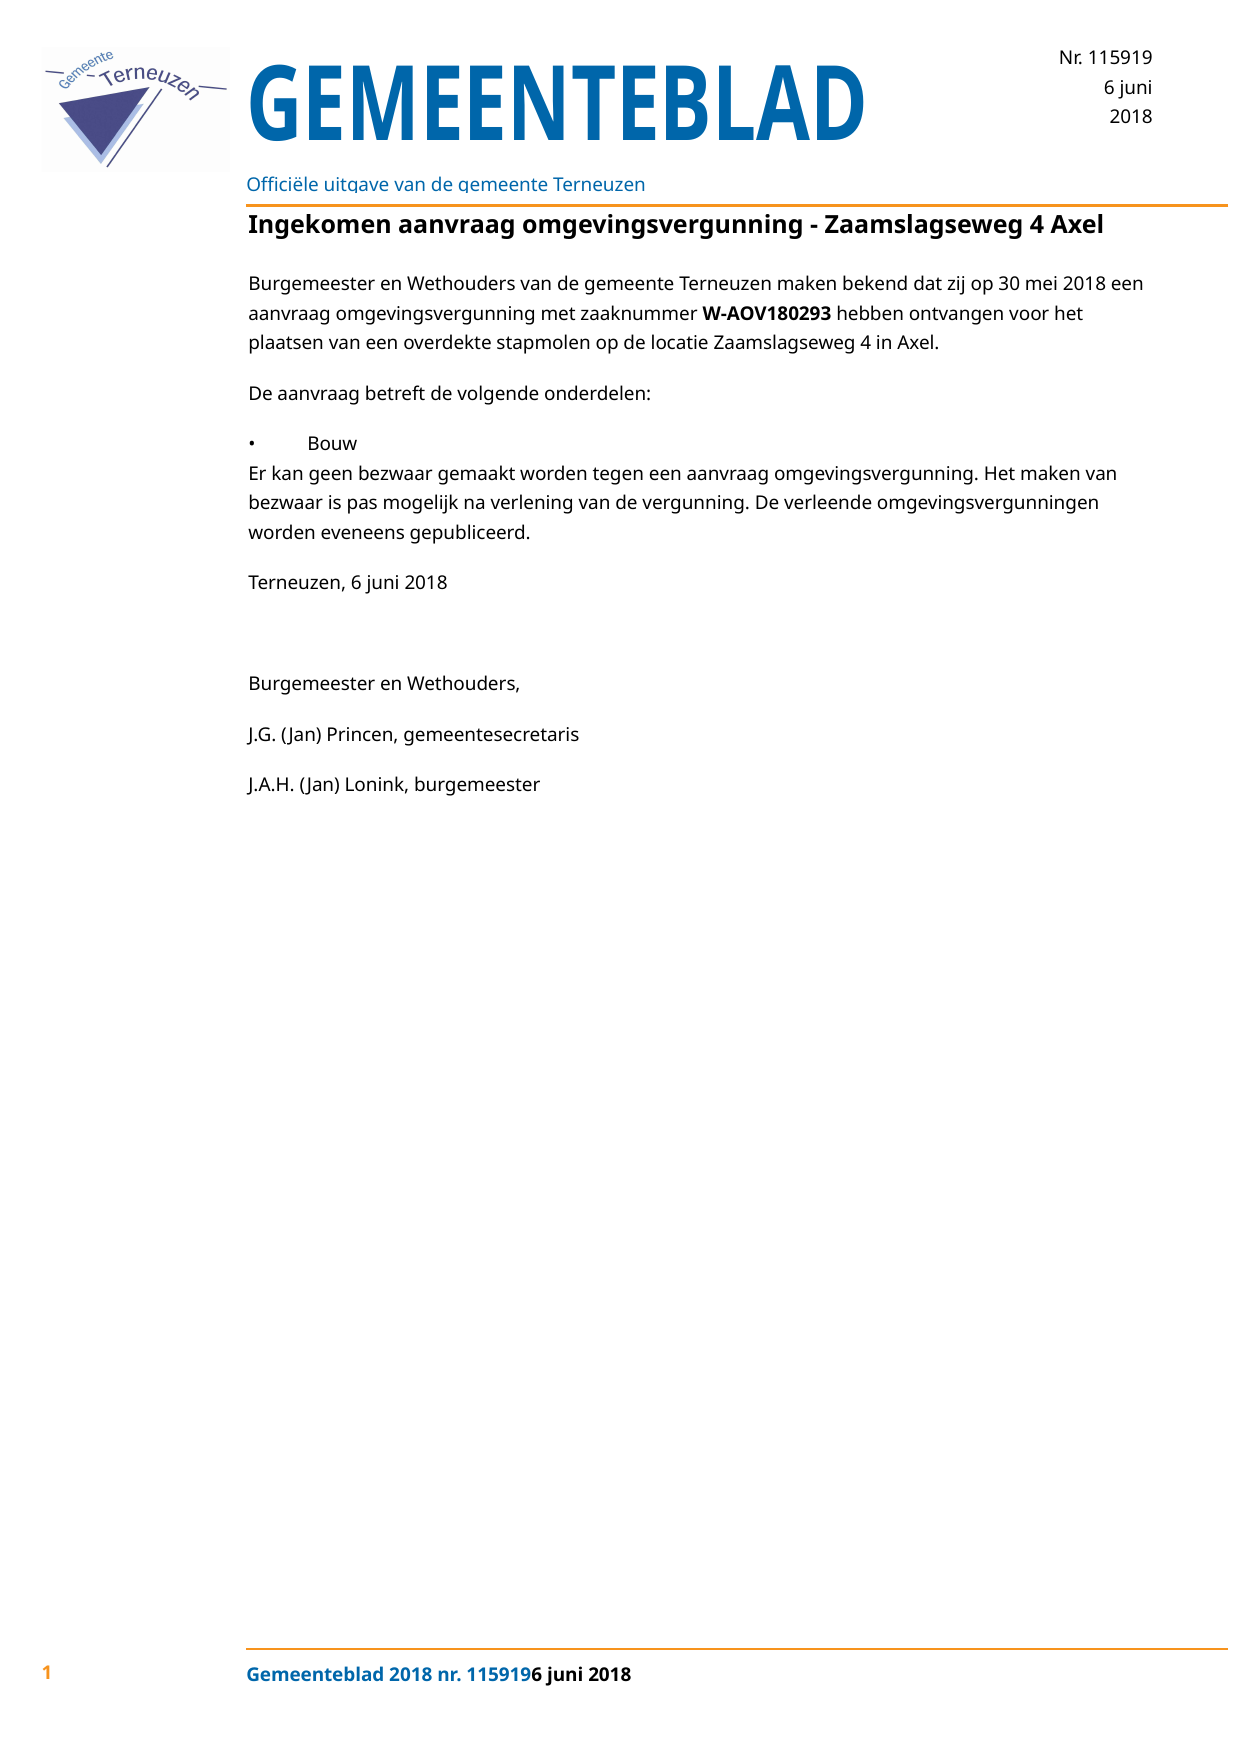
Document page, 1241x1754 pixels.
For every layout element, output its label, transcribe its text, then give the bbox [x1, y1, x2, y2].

text Er kan geen bezwaar gemaakt worden tegen een aanvraag omgevingsvergunning. Het maken van bezwaar is pas mogelijk na verlening van de vergunning. De verleende omgevingsvergunningen worden eveneens gepubliceerd. [248, 460, 1152, 545]
list Bouw [248, 430, 1152, 456]
text Burgemeester en Wethouders van de gemeente Terneuzen maken bekend dat zij op 30 mei 2018 een aanvraag omgevingsvergunning met zaaknummer W-AOV180293 hebben ontvangen voor het plaatsen van een overdekte stapmolen op de locatie Zaamslagseweg 4 in Axel. [248, 270, 1152, 355]
text De aanvraag betreft de volgende onderdelen: [248, 380, 1152, 406]
text Ingekomen aanvraag omgevingsvergunning - Zaamslagseweg 4 Axel [248, 207, 1152, 241]
text J.G. (Jan) Princen, gemeentesecretaris [248, 721, 1152, 746]
text Terneuzen, 6 juni 2018 [248, 569, 1152, 595]
picture [41, 47, 231, 172]
text Burgemeester en Wethouders, [248, 670, 1152, 696]
text J.A.H. (Jan) Lonink, burgemeester [248, 771, 1152, 797]
